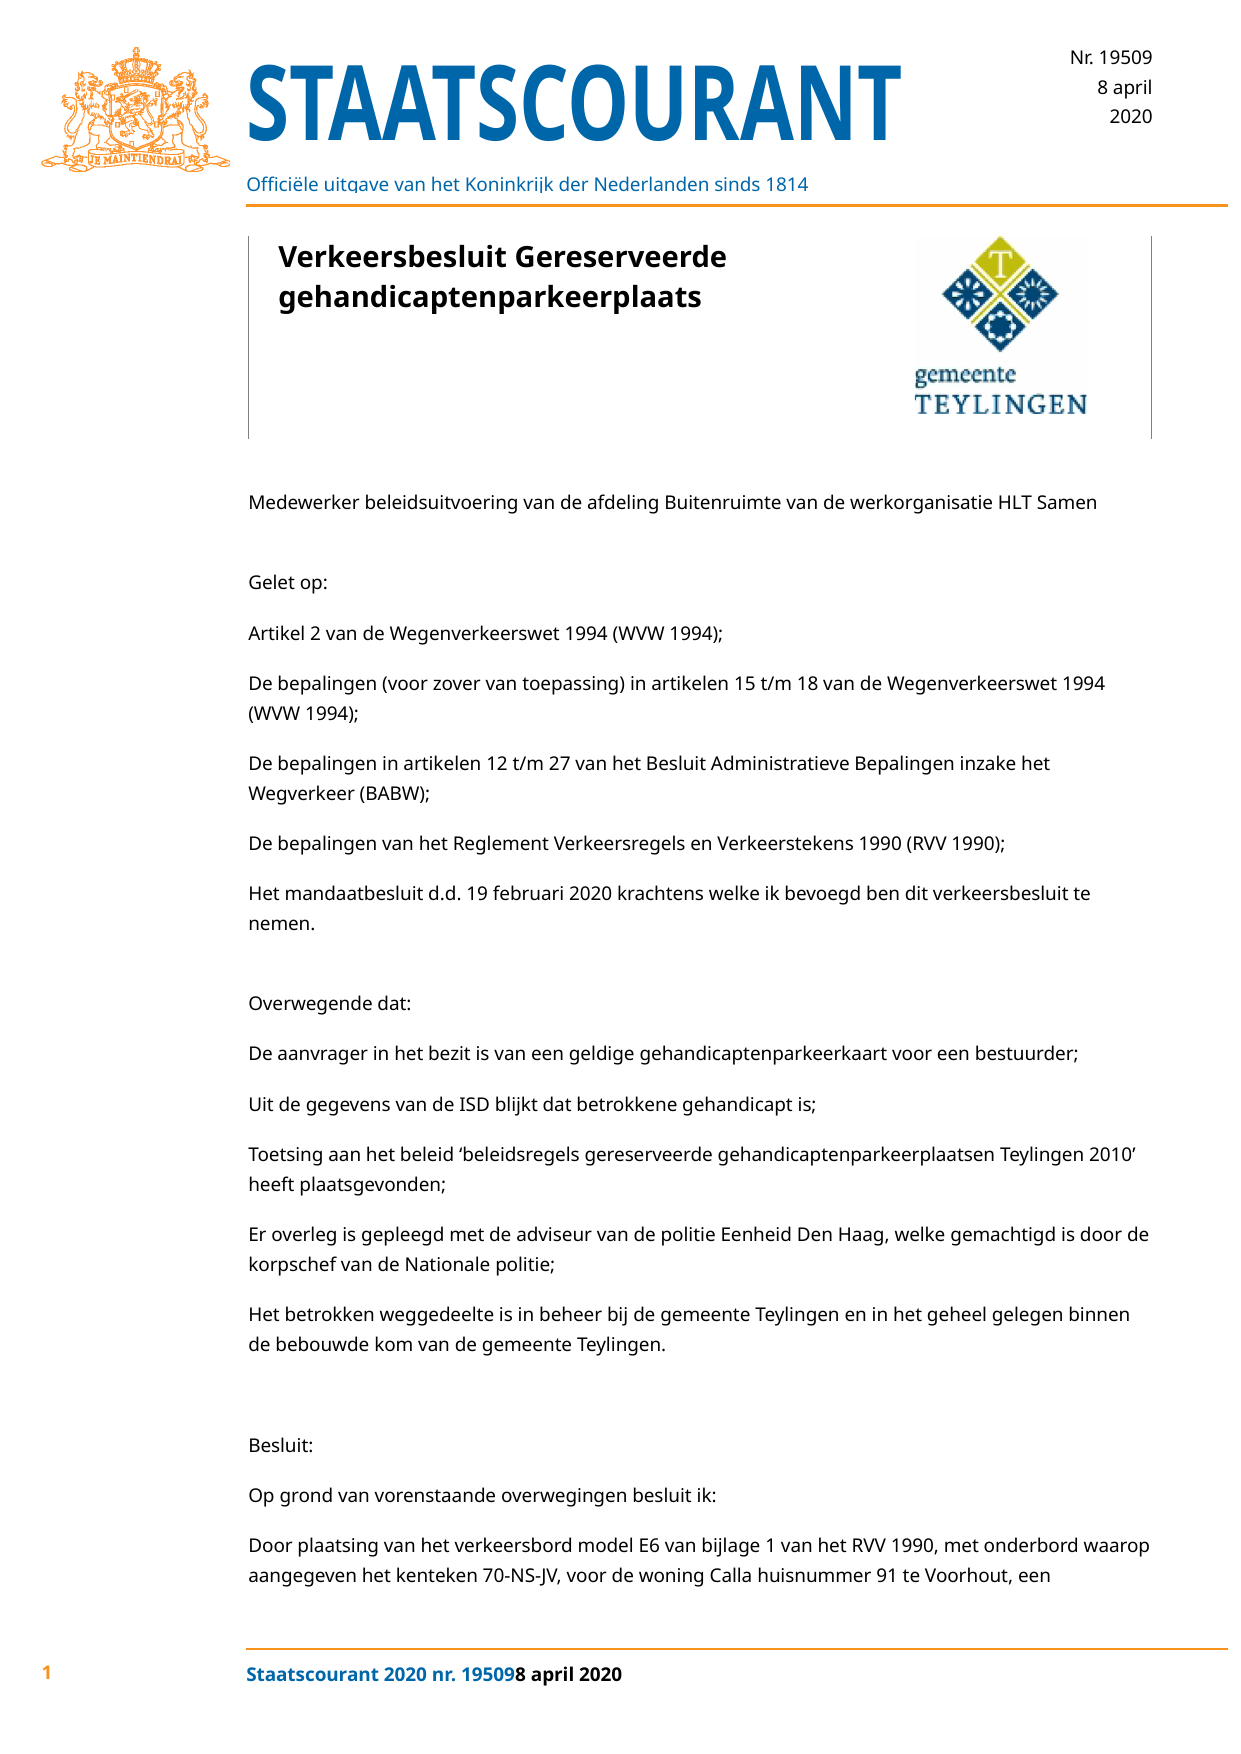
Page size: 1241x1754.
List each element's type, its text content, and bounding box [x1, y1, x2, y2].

text Op grond van vorenstaande overwegingen besluit ik: [248, 1482, 1152, 1508]
picture [914, 236, 1087, 414]
text Artikel 2 van de Wegenverkeerswet 1994 (WVW 1994); [248, 620, 1152, 646]
table_header [850, 414, 1151, 439]
text Uit de gegevens van de ISD blijkt dat betrokkene gehandicapt is; [248, 1091, 1152, 1117]
text De aanvrager in het bezit is van een geldige gehandicaptenparkeerkaart voor een bestuurder; [248, 1041, 1152, 1066]
text Besluit: [248, 1432, 1152, 1458]
text De bepalingen in artikelen 12 t/m 27 van het Besluit Administratieve Bepalingen inzake het Wegverkeer (BABW); [248, 750, 1152, 806]
text Door plaatsing van het verkeersbord model E6 van bijlage 1 van het RVV 1990, met onderbord waarop aangegeven het kenteken 70-NS-JV, voor de woning Calla huisnummer 91 te Voorhout, een [248, 1533, 1152, 1588]
text De bepalingen van het Reglement Verkeersregels en Verkeerstekens 1990 (RVV 1990); [248, 830, 1152, 856]
text Toetsing aan het beleid ‘beleidsregels gereserveerde gehandicaptenparkeerplaatsen Teylingen 2010’ heeft plaatsgevonden; [248, 1141, 1152, 1197]
text Overwegende dat: [248, 990, 1152, 1016]
text Medewerker beleidsuitvoering van de afdeling Buitenruimte van de werkorganisatie HLT Samen [248, 489, 1152, 515]
text Er overleg is gepleegd met de adviseur van de politie Eenheid Den Haag, welke gemachtigd is door de korpschef van de Nationale politie; [248, 1221, 1152, 1277]
table_header Verkeersbesluit Gereserveerde gehandicaptenparkeerplaats [249, 236, 850, 439]
text Het mandaatbesluit d.d. 19 februari 2020 krachtens welke ik bevoegd ben dit verkeersbesluit te nemen. [248, 881, 1152, 936]
text Het betrokken weggedeelte is in beheer bij de gemeente Teylingen en in het geheel gelegen binnen de bebouwde kom van de gemeente Teylingen. [248, 1301, 1152, 1357]
text Gelet op: [248, 569, 1152, 595]
table_header [850, 236, 914, 413]
picture [41, 47, 231, 172]
text De bepalingen (voor zover van toepassing) in artikelen 15 t/m 18 van de Wegenverkeerswet 1994 (WVW 1994); [248, 670, 1152, 726]
table_header [1087, 236, 1151, 413]
